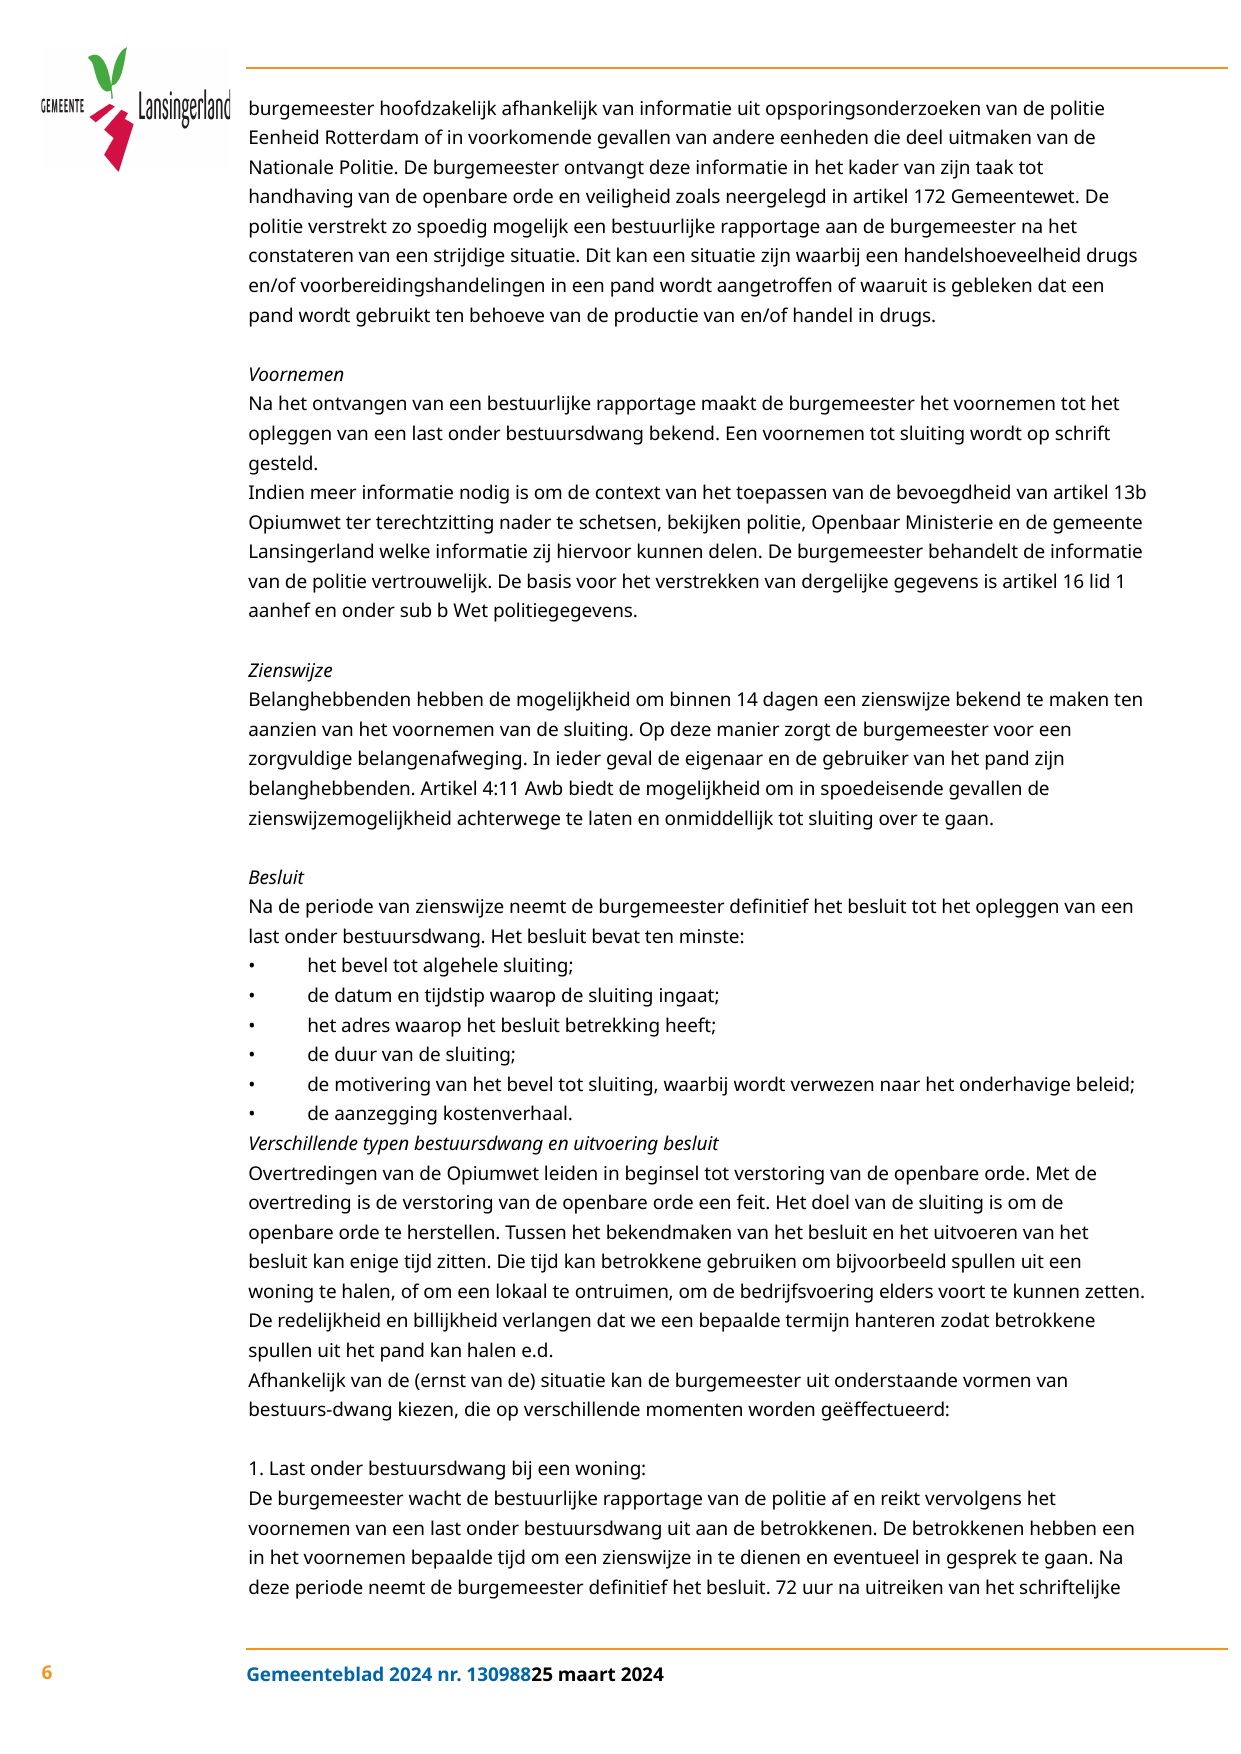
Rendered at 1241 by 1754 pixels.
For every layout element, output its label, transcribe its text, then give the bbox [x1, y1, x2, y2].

text De burgemeester wacht de bestuurlijke rapportage van de politie af en reikt vervolgens het voornemen van een last onder bestuursdwang uit aan de betrokkenen. De betrokkenen hebben een in het voornemen bepaalde tijd om een zienswijze in te dienen en eventueel in gesprek te gaan. Na deze periode neemt de burgemeester definitief het besluit. 72 uur na uitreiken van het schriftelijke [248, 1485, 1152, 1600]
text Na het ontvangen van een bestuurlijke rapportage maakt de burgemeester het voornemen tot het opleggen van een last onder bestuursdwang bekend. Een voornemen tot sluiting wordt op schrift gesteld. [248, 391, 1152, 476]
text Indien meer informatie nodig is om de context van het toepassen van de bevoegdheid van artikel 13b Opiumwet ter terechtzitting nader te schetsen, bekijken politie, Openbaar Ministerie en de gemeente Lansingerland welke informatie zij hiervoor kunnen delen. De burgemeester behandelt de informatie van de politie vertrouwelijk. De basis voor het verstrekken van dergelijke gegevens is artikel 16 lid 1 aanhef en onder sub b Wet politiegegevens. [248, 479, 1152, 623]
list de datum en tijdstip waarop de sluiting ingaat; [248, 982, 1152, 1008]
text Overtredingen van de Opiumwet leiden in beginsel tot verstoring van de openbare orde. Met de overtreding is de verstoring van de openbare orde een feit. Het doel van de sluiting is om de openbare orde te herstellen. Tussen het bekendmaken van het besluit en het uitvoeren van het besluit kan enige tijd zitten. Die tijd kan betrokkene gebruiken om bijvoorbeeld spullen uit een woning te halen, of om een lokaal te ontruimen, om de bedrijfsvoering elders voort te kunnen zetten. De redelijkheid en billijkheid verlangen dat we een bepaalde termijn hanteren zodat betrokkene spullen uit het pand kan halen e.d. [248, 1160, 1152, 1363]
text burgemeester hoofdzakelijk afhankelijk van informatie uit opsporingsonderzoeken van de politie Eenheid Rotterdam of in voorkomende gevallen van andere eenheden die deel uitmaken van de Nationale Politie. De burgemeester ontvangt deze informatie in het kader van zijn taak tot handhaving van de openbare orde en veiligheid zoals neergelegd in artikel 172 Gemeentewet. De politie verstrekt zo spoedig mogelijk een bestuurlijke rapportage aan de burgemeester na het constateren van een strijdige situatie. Dit kan een situatie zijn waarbij een handelshoeveelheid drugs en/of voorbereidingshandelingen in een pand wordt aangetroffen of waaruit is gebleken dat een pand wordt gebruikt ten behoeve van de productie van en/of handel in drugs. [248, 95, 1152, 328]
picture [41, 47, 231, 172]
text Verschillende typen bestuursdwang en uitvoering besluit [248, 1130, 1152, 1156]
text Na de periode van zienswijze neemt de burgemeester definitief het besluit tot het opleggen van een last onder bestuursdwang. Het besluit bevat ten minste: [248, 893, 1152, 949]
text Belanghebbenden hebben de mogelijkheid om binnen 14 dagen een zienswijze bekend te maken ten aanzien van het voornemen van de sluiting. Op deze manier zorgt de burgemeester voor een zorgvuldige belangenafweging. In ieder geval de eigenaar en de gebruiker van het pand zijn belanghebbenden. Artikel 4:11 Awb biedt de mogelijkheid om in spoedeisende gevallen de zienswijzemogelijkheid achterwege te laten en onmiddellijk tot sluiting over te gaan. [248, 686, 1152, 831]
text Zienswijze [248, 657, 1152, 683]
list de motivering van het bevel tot sluiting, waarbij wordt verwezen naar het onderhavige beleid; [248, 1071, 1152, 1097]
text Voornemen [248, 361, 1152, 387]
list het adres waarop het besluit betrekking heeft; [248, 1012, 1152, 1038]
text Afhankelijk van de (ernst van de) situatie kan de burgemeester uit onderstaande vormen van bestuurs-dwang kiezen, die op verschillende momenten worden geëffectueerd: [248, 1367, 1152, 1422]
list de duur van de sluiting; [248, 1041, 1152, 1067]
text 1. Last onder bestuursdwang bij een woning: [248, 1456, 1152, 1481]
text Besluit [248, 864, 1152, 890]
list het bevel tot algehele sluiting; [248, 953, 1152, 978]
list de aanzegging kostenverhaal. [248, 1101, 1152, 1126]
